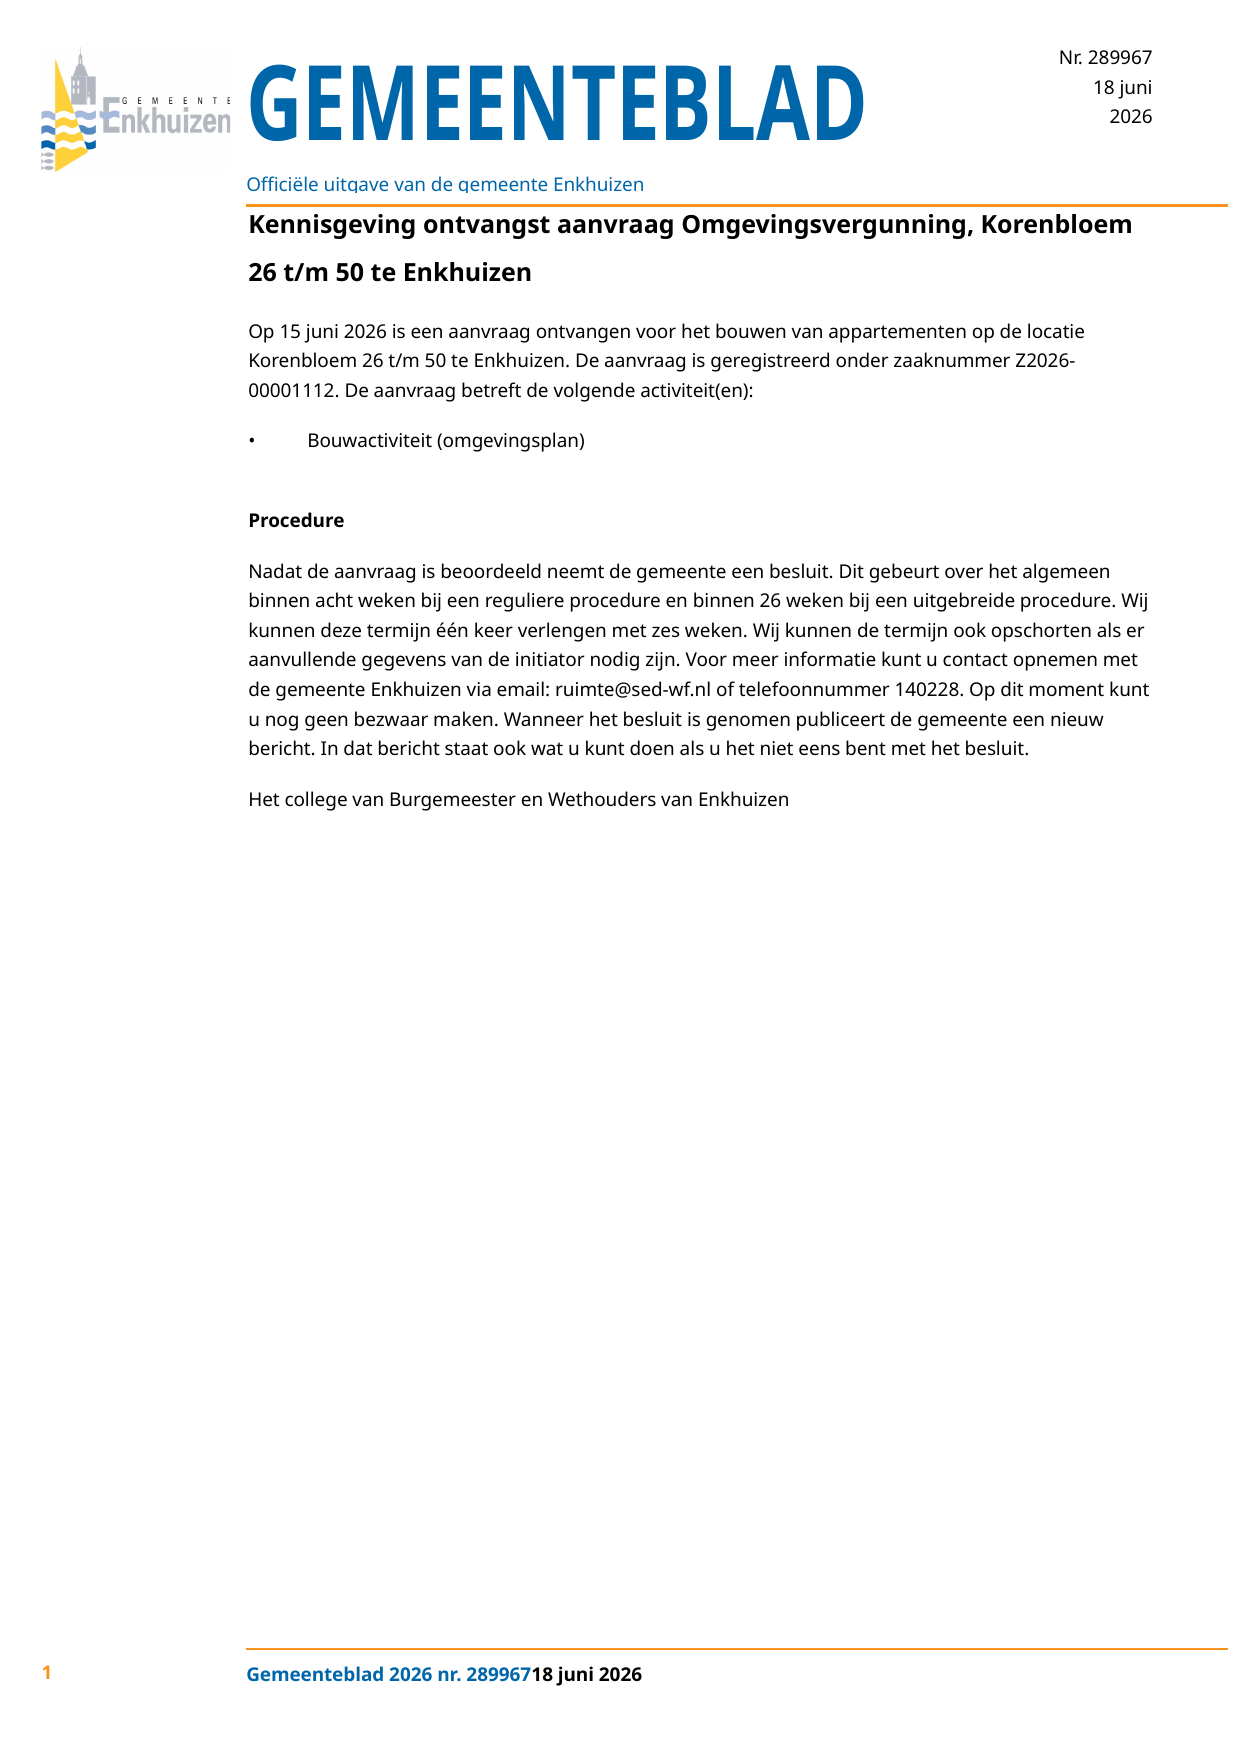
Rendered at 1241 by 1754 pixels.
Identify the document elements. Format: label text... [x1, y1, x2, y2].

picture [41, 47, 231, 172]
list Bouwactiviteit (omgevingsplan) [248, 427, 1152, 453]
text Nadat de aanvraag is beoordeeld neemt de gemeente een besluit. Dit gebeurt over het algemeen binnen acht weken bij een reguliere procedure en binnen 26 weken bij een uitgebreide procedure. Wij kunnen deze termijn één keer verlengen met zes weken. Wij kunnen de termijn ook opschorten als er aanvullende gegevens van de initiator nodig zijn. Voor meer informatie kunt u contact opnemen met de gemeente Enkhuizen via email: ruimte@sed-wf.nl of telefoonnummer 140228. Op dit moment kunt u nog geen bezwaar maken. Wanneer het besluit is genomen publiceert de gemeente een nieuw bericht. In dat bericht staat ook wat u kunt doen als u het niet eens bent met het besluit. [248, 558, 1152, 761]
text Procedure [248, 507, 1152, 533]
text Op 15 juni 2026 is een aanvraag ontvangen voor het bouwen van appartementen op de locatie Korenbloem 26 t/m 50 te Enkhuizen. De aanvraag is geregistreerd onder zaaknummer Z2026-00001112. De aanvraag betreft de volgende activiteit(en): [248, 318, 1152, 403]
text Het college van Burgemeester en Wethouders van Enkhuizen [248, 786, 1152, 812]
text Kennisgeving ontvangst aanvraag Omgevingsvergunning, Korenbloem 26 t/m 50 te Enkhuizen [248, 207, 1152, 288]
